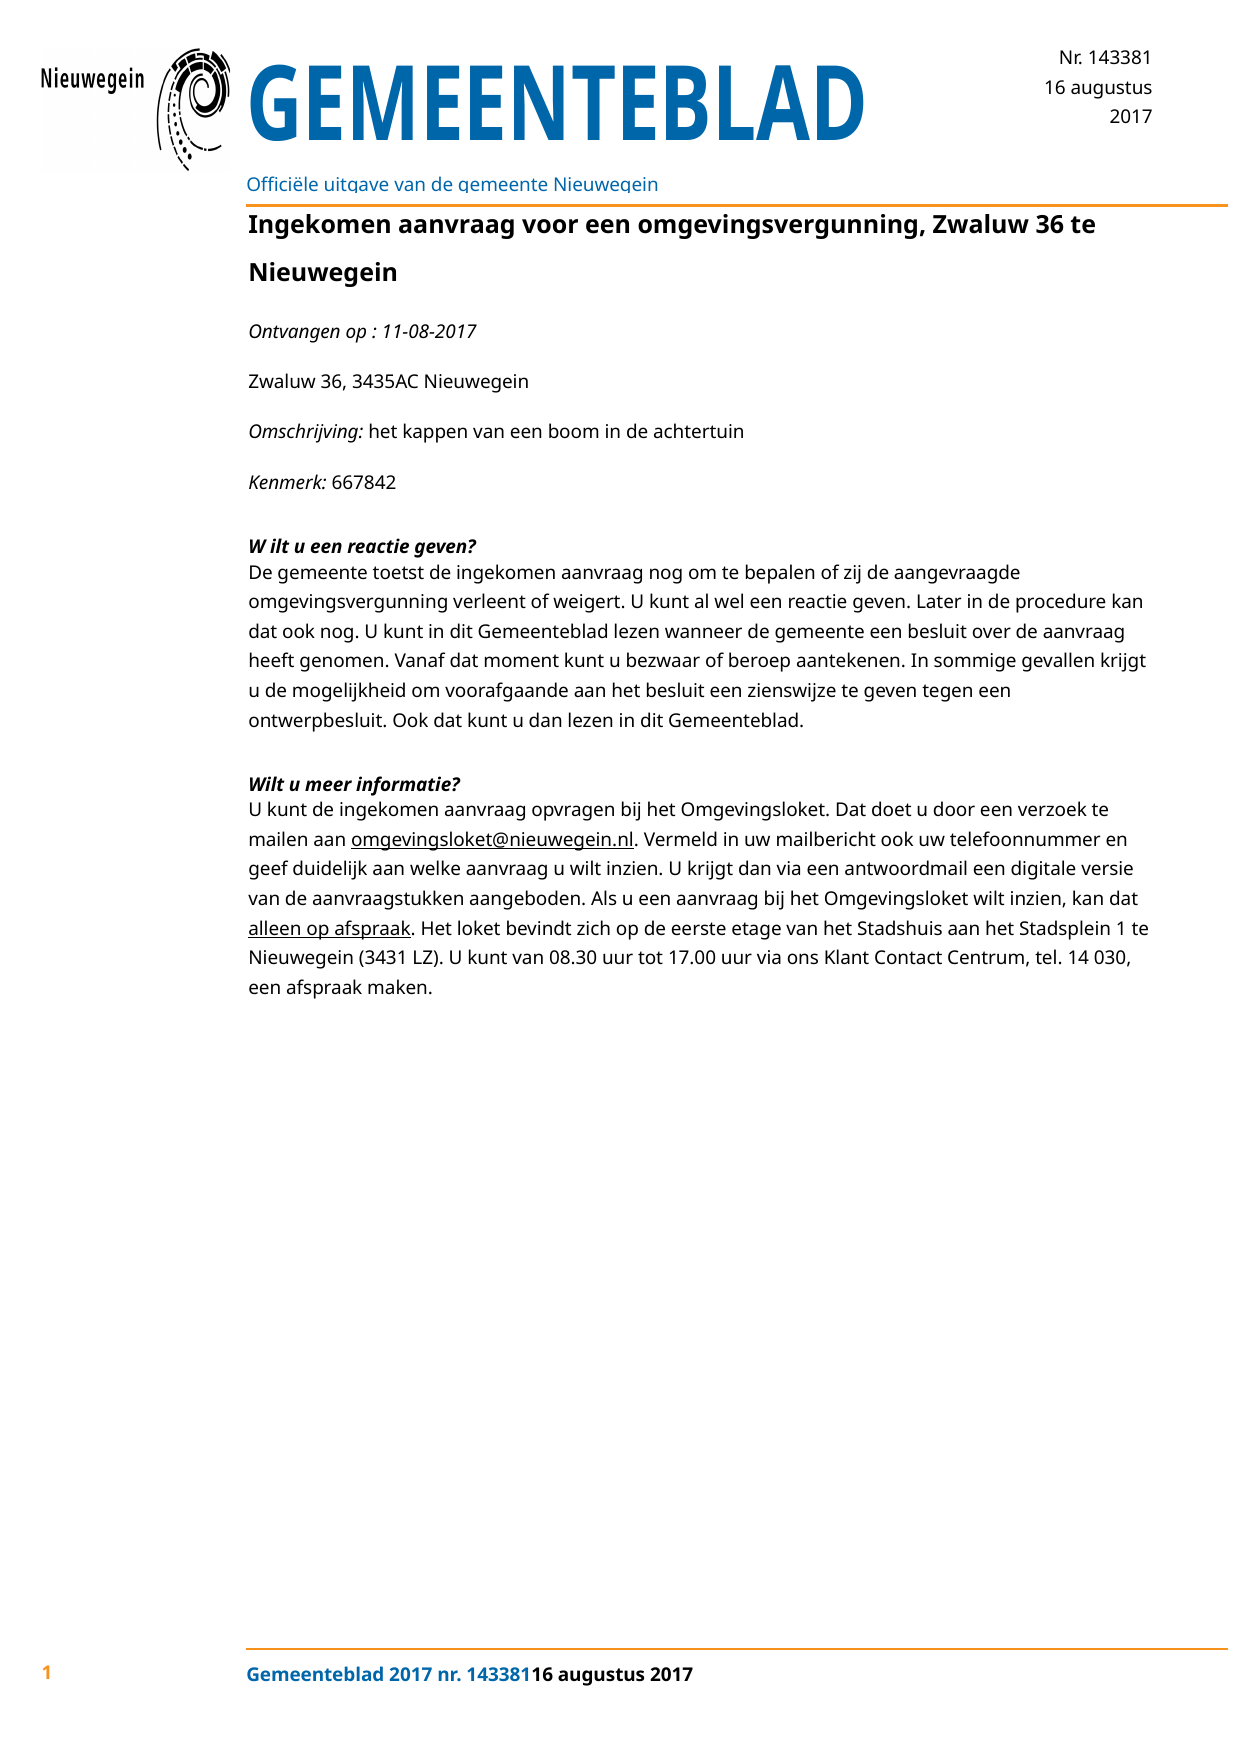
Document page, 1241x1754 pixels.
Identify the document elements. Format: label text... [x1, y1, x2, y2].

text W ilt u een reactie geven? [248, 533, 1152, 559]
text Ontvangen op : 11-08-2017 [248, 318, 1152, 344]
text Ingekomen aanvraag voor een omgevingsvergunning, Zwaluw 36 te Nieuwegein [248, 207, 1152, 288]
text Omschrijving: het kappen van een boom in de achtertuin [248, 419, 1152, 444]
picture [41, 47, 231, 172]
text Zwaluw 36, 3435AC Nieuwegein [248, 368, 1152, 394]
text Wilt u meer informatie? [248, 771, 1152, 796]
text Kenmerk: 667842 [248, 469, 1152, 495]
text De gemeente toetst de ingekomen aanvraag nog om te bepalen of zij de aangevraagde omgevingsvergunning verleent of weigert. U kunt al wel een reactie geven. Later in de procedure kan dat ook nog. U kunt in dit Gemeenteblad lezen wanneer de gemeente een besluit over de aanvraag heeft genomen. Vanaf dat moment kunt u bezwaar of beroep aantekenen. In sommige gevallen krijgt u de mogelijkheid om voorafgaande aan het besluit een zienswijze te geven tegen een ontwerpbesluit. Ook dat kunt u dan lezen in dit Gemeenteblad. [248, 559, 1152, 732]
text U kunt de ingekomen aanvraag opvragen bij het Omgevingsloket. Dat doet u door een verzoek te mailen aan omgevingsloket@nieuwegein.nl. Vermeld in uw mailbericht ook uw telefoonnummer en geef duidelijk aan welke aanvraag u wilt inzien. U krijgt dan via een antwoordmail een digitale versie van de aanvraagstukken aangeboden. Als u een aanvraag bij het Omgevingsloket wilt inzien, kan dat alleen op afspraak. Het loket bevindt zich op de eerste etage van het Stadshuis aan het Stadsplein 1 te Nieuwegein (3431 LZ). U kunt van 08.30 uur tot 17.00 uur via ons Klant Contact Centrum, tel. 14 030, een afspraak maken. [248, 796, 1152, 1000]
